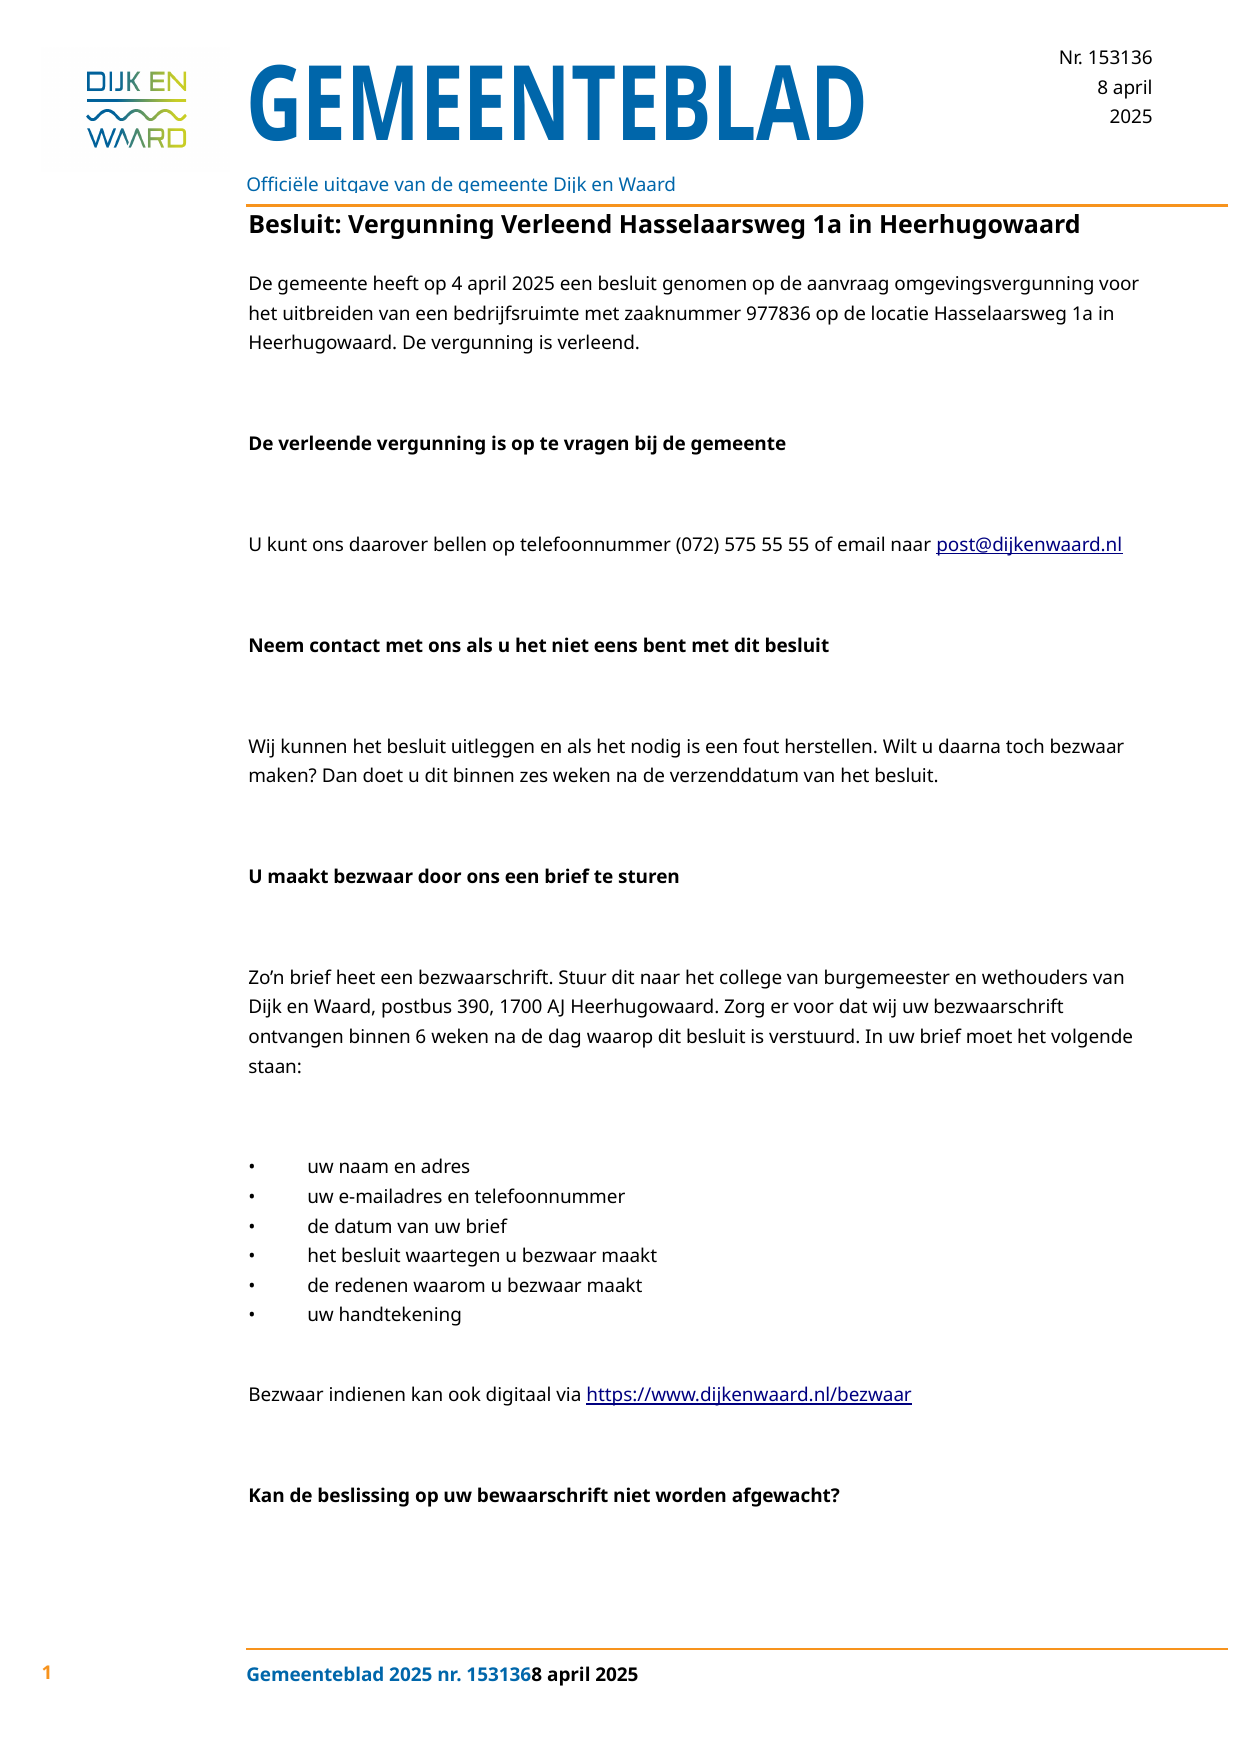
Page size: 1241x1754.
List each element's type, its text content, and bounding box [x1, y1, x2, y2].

text U kunt ons daarover bellen op telefoonnummer (072) 575 55 55 of email naar post@dijkenwaard.nl [248, 531, 1152, 557]
list het besluit waartegen u bezwaar maakt [248, 1242, 1152, 1268]
text De verleende vergunning is op te vragen bij de gemeente [248, 430, 1152, 456]
text U maakt bezwaar door ons een brief te sturen [248, 863, 1152, 889]
text De gemeente heeft op 4 april 2025 een besluit genomen op de aanvraag omgevingsvergunning voor het uitbreiden van een bedrijfsruimte met zaaknummer 977836 op de locatie Hasselaarsweg 1a in Heerhugowaard. De vergunning is verleend. [248, 270, 1152, 355]
picture [41, 47, 231, 172]
text Kan de beslissing op uw bewaarschrift niet worden afgewacht? [248, 1482, 1152, 1508]
text Zo’n brief heet een bezwaarschrift. Stuur dit naar het college van burgemeester en wethouders van Dijk en Waard, postbus 390, 1700 AJ Heerhugowaard. Zorg er voor dat wij uw bezwaarschrift ontvangen binnen 6 weken na de dag waarop dit besluit is verstuurd. In uw brief moet het volgende staan: [248, 964, 1152, 1078]
text Bezwaar indienen kan ook digitaal via https://www.dijkenwaard.nl/bezwaar [248, 1382, 1152, 1407]
list uw e-mailadres en telefoonnummer [248, 1183, 1152, 1209]
list uw naam en adres [248, 1154, 1152, 1179]
text Neem contact met ons als u het niet eens bent met dit besluit [248, 632, 1152, 658]
text Besluit: Vergunning Verleend Hasselaarsweg 1a in Heerhugowaard [248, 207, 1152, 241]
list de redenen waarom u bezwaar maakt [248, 1272, 1152, 1298]
list uw handtekening [248, 1302, 1152, 1327]
text Wij kunnen het besluit uitleggen en als het nodig is een fout herstellen. Wilt u daarna toch bezwaar maken? Dan doet u dit binnen zes weken na de verzenddatum van het besluit. [248, 733, 1152, 788]
list de datum van uw brief [248, 1213, 1152, 1238]
